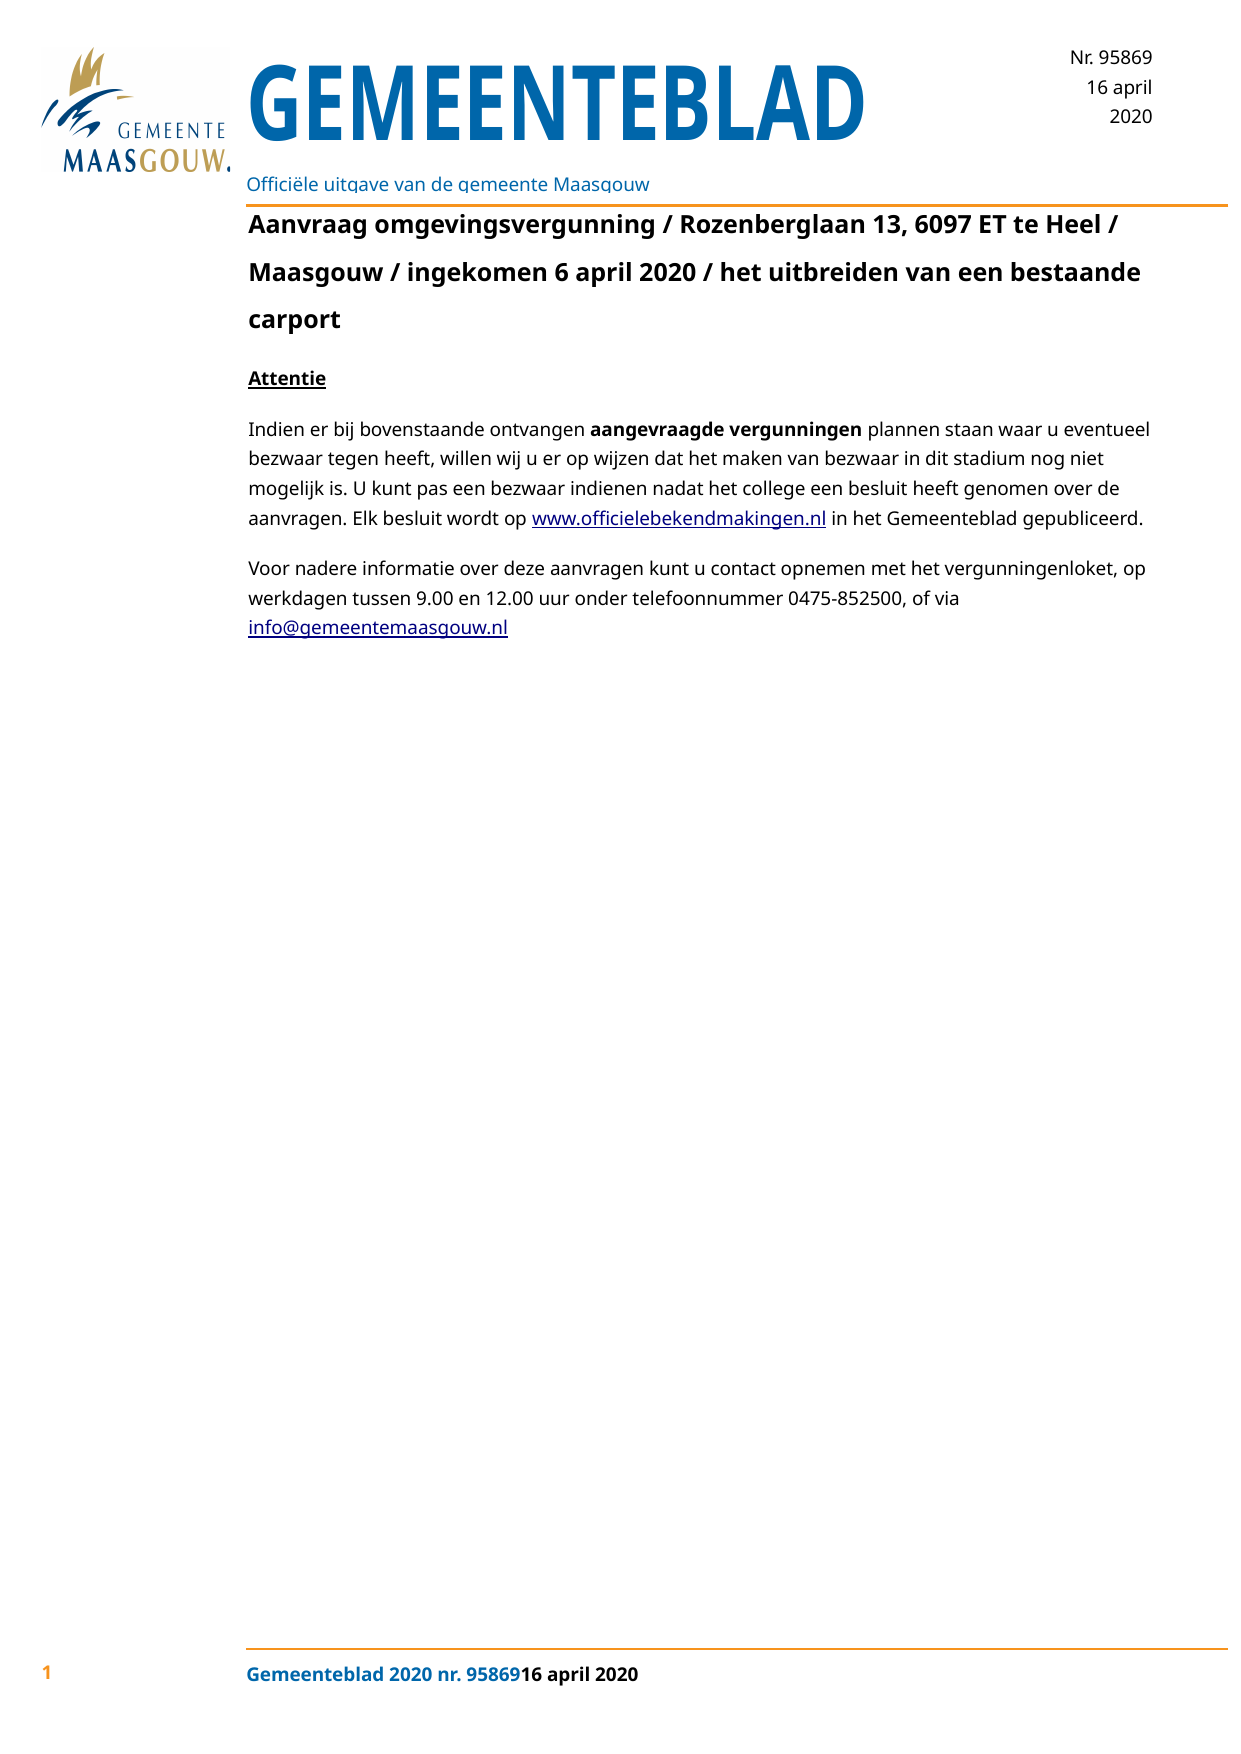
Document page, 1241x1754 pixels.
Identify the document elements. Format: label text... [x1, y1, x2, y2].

picture [41, 47, 231, 172]
text Aanvraag omgevingsvergunning / Rozenberglaan 13, 6097 ET te Heel / Maasgouw / ingekomen 6 april 2020 / het uitbreiden van een bestaande carport [248, 207, 1152, 336]
text Attentie [248, 366, 1152, 391]
text Voor nadere informatie over deze aanvragen kunt u contact opnemen met het vergunningenloket, op werkdagen tussen 9.00 en 12.00 uur onder telefoonnummer 0475-852500, of via info@gemeentemaasgouw.nl [248, 555, 1152, 640]
text Indien er bij bovenstaande ontvangen aangevraagde vergunningen plannen staan waar u eventueel bezwaar tegen heeft, willen wij u er op wijzen dat het maken van bezwaar in dit stadium nog niet mogelijk is. U kunt pas een bezwaar indienen nadat het college een besluit heeft genomen over de aanvragen. Elk besluit wordt op www.officielebekendmakingen.nl in het Gemeenteblad gepubliceerd. [248, 416, 1152, 530]
